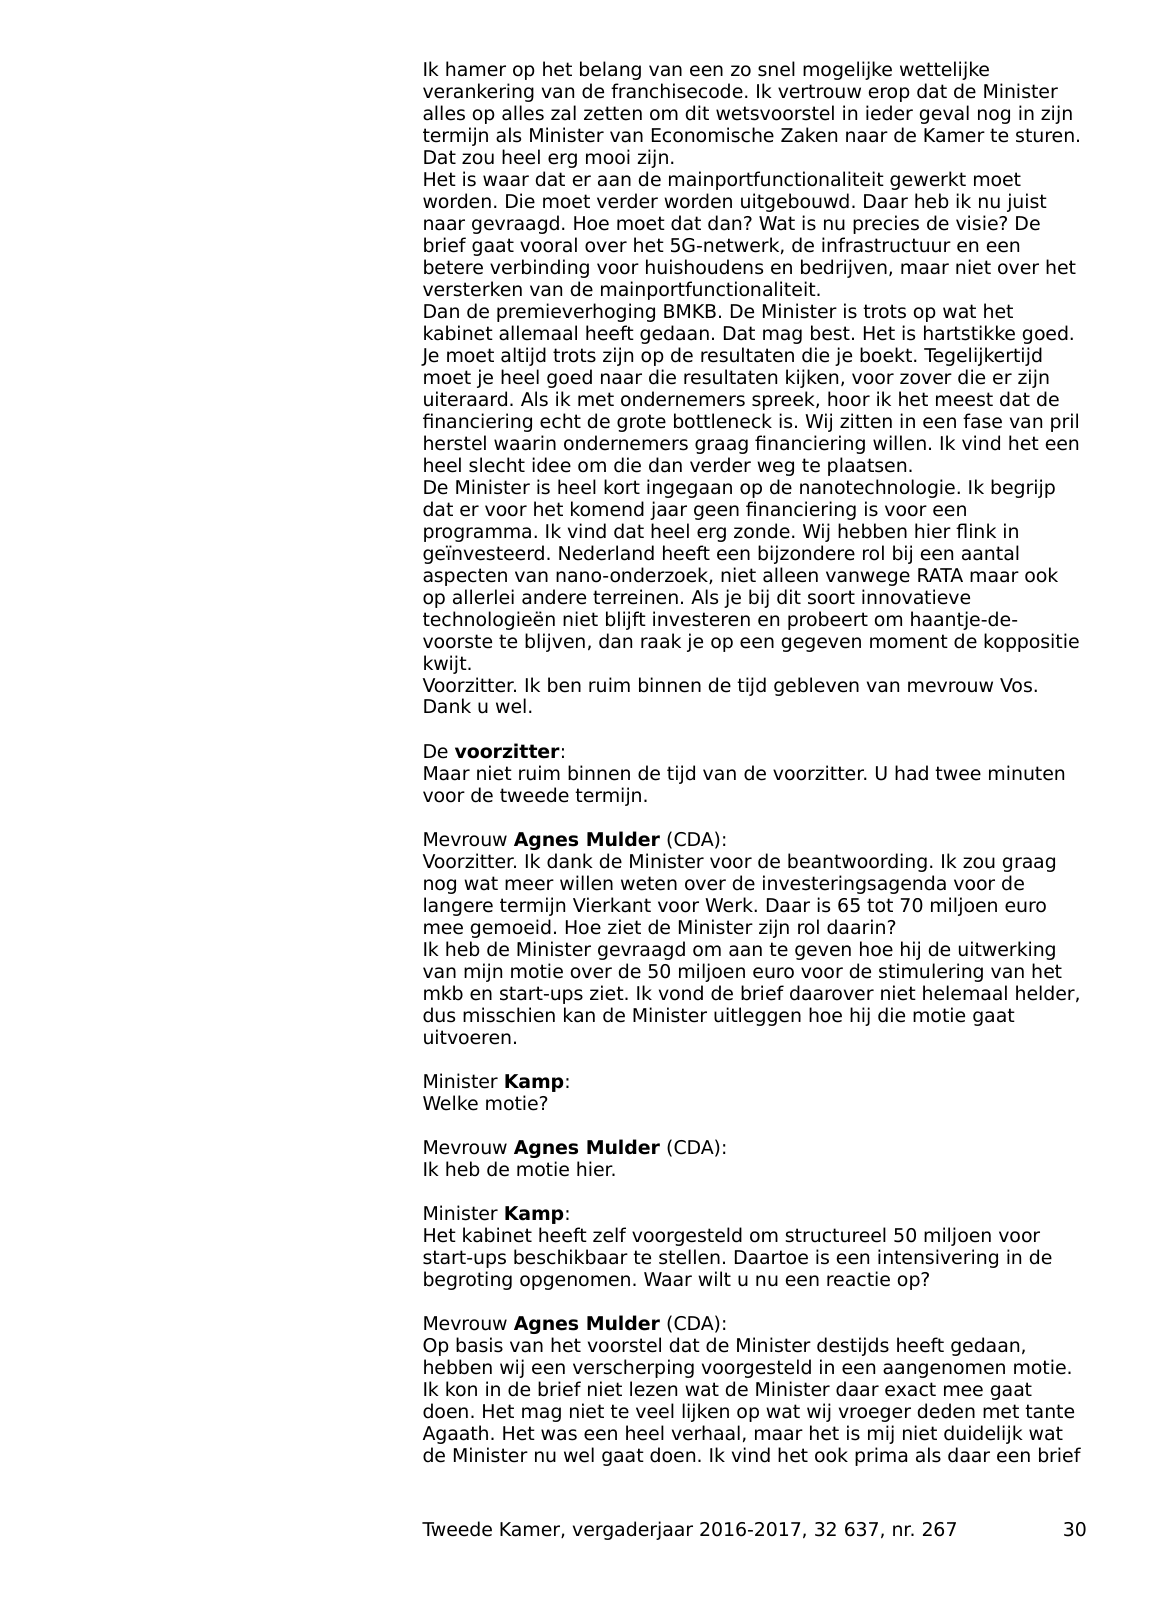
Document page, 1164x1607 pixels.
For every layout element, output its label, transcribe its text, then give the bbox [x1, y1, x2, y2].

text Mevrouw Agnes Mulder (CDA): [422, 1137, 1087, 1159]
text Ik hamer op het belang van een zo snel mogelijke wettelijke verankering van de franchisecode. Ik vertrouw erop dat de Minister alles op alles zal zetten om dit wetsvoorstel in ieder geval nog in zijn termijn als Minister van Economische Zaken naar de Kamer te sturen. Dat zou heel erg mooi zijn. [422, 59, 1087, 169]
text Voorzitter. Ik ben ruim binnen de tijd gebleven van mevrouw Vos. Dank u wel. [422, 674, 1087, 718]
text Maar niet ruim binnen de tijd van de voorzitter. U had twee minuten voor de tweede termijn. [422, 763, 1087, 807]
text Voorzitter. Ik dank de Minister voor de beantwoording. Ik zou graag nog wat meer willen weten over de investeringsagenda voor de langere termijn Vierkant voor Werk. Daar is 65 tot 70 miljoen euro mee gemoeid. Hoe ziet de Minister zijn rol daarin? [422, 851, 1087, 939]
text Ik heb de Minister gevraagd om aan te geven hoe hij de uitwerking van mijn motie over de 50 miljoen euro voor de stimulering van het mkb en start-ups ziet. Ik vond de brief daarover niet helemaal helder, dus misschien kan de Minister uitleggen hoe hij die motie gaat uitvoeren. [422, 939, 1087, 1048]
text Mevrouw Agnes Mulder (CDA): [422, 1313, 1087, 1335]
text Ik heb de motie hier. [422, 1159, 1087, 1181]
text Welke motie? [422, 1093, 1087, 1115]
text Het kabinet heeft zelf voorgesteld om structureel 50 miljoen voor start-ups beschikbaar te stellen. Daartoe is een intensivering in de begroting opgenomen. Waar wilt u nu een reactie op? [422, 1225, 1087, 1291]
text Mevrouw Agnes Mulder (CDA): [422, 829, 1087, 851]
text Minister Kamp: [422, 1071, 1087, 1093]
text Dan de premieverhoging BMKB. De Minister is trots op wat het kabinet allemaal heeft gedaan. Dat mag best. Het is hartstikke goed. Je moet altijd trots zijn op de resultaten die je boekt. Tegelijkertijd moet je heel goed naar die resultaten kijken, voor zover die er zijn uiteraard. Als ik met ondernemers spreek, hoor ik het meest dat de financiering echt de grote bottleneck is. Wij zitten in een fase van pril herstel waarin ondernemers graag financiering willen. Ik vind het een heel slecht idee om die dan verder weg te plaatsen. [422, 301, 1087, 477]
text Het is waar dat er aan de mainportfunctionaliteit gewerkt moet worden. Die moet verder worden uitgebouwd. Daar heb ik nu juist naar gevraagd. Hoe moet dat dan? Wat is nu precies de visie? De brief gaat vooral over het 5G-netwerk, de infrastructuur en een betere verbinding voor huishoudens en bedrijven, maar niet over het versterken van de mainportfunctionaliteit. [422, 169, 1087, 301]
text Minister Kamp: [422, 1203, 1087, 1225]
text De voorzitter: [422, 741, 1087, 763]
text Op basis van het voorstel dat de Minister destijds heeft gedaan, hebben wij een verscherping voorgesteld in een aangenomen motie. Ik kon in de brief niet lezen wat de Minister daar exact mee gaat doen. Het mag niet te veel lijken op wat wij vroeger deden met tante Agaath. Het was een heel verhaal, maar het is mij niet duidelijk wat de Minister nu wel gaat doen. Ik vind het ook prima als daar een brief [422, 1335, 1087, 1467]
text De Minister is heel kort ingegaan op de nanotechnologie. Ik begrijp dat er voor het komend jaar geen financiering is voor een programma. Ik vind dat heel erg zonde. Wij hebben hier flink in geïnvesteerd. Nederland heeft een bijzondere rol bij een aantal aspecten van nano-onderzoek, niet alleen vanwege RATA maar ook op allerlei andere terreinen. Als je bij dit soort innovatieve technologieën niet blijft investeren en probeert om haantje-de-voorste te blijven, dan raak je op een gegeven moment de koppositie kwijt. [422, 477, 1087, 674]
